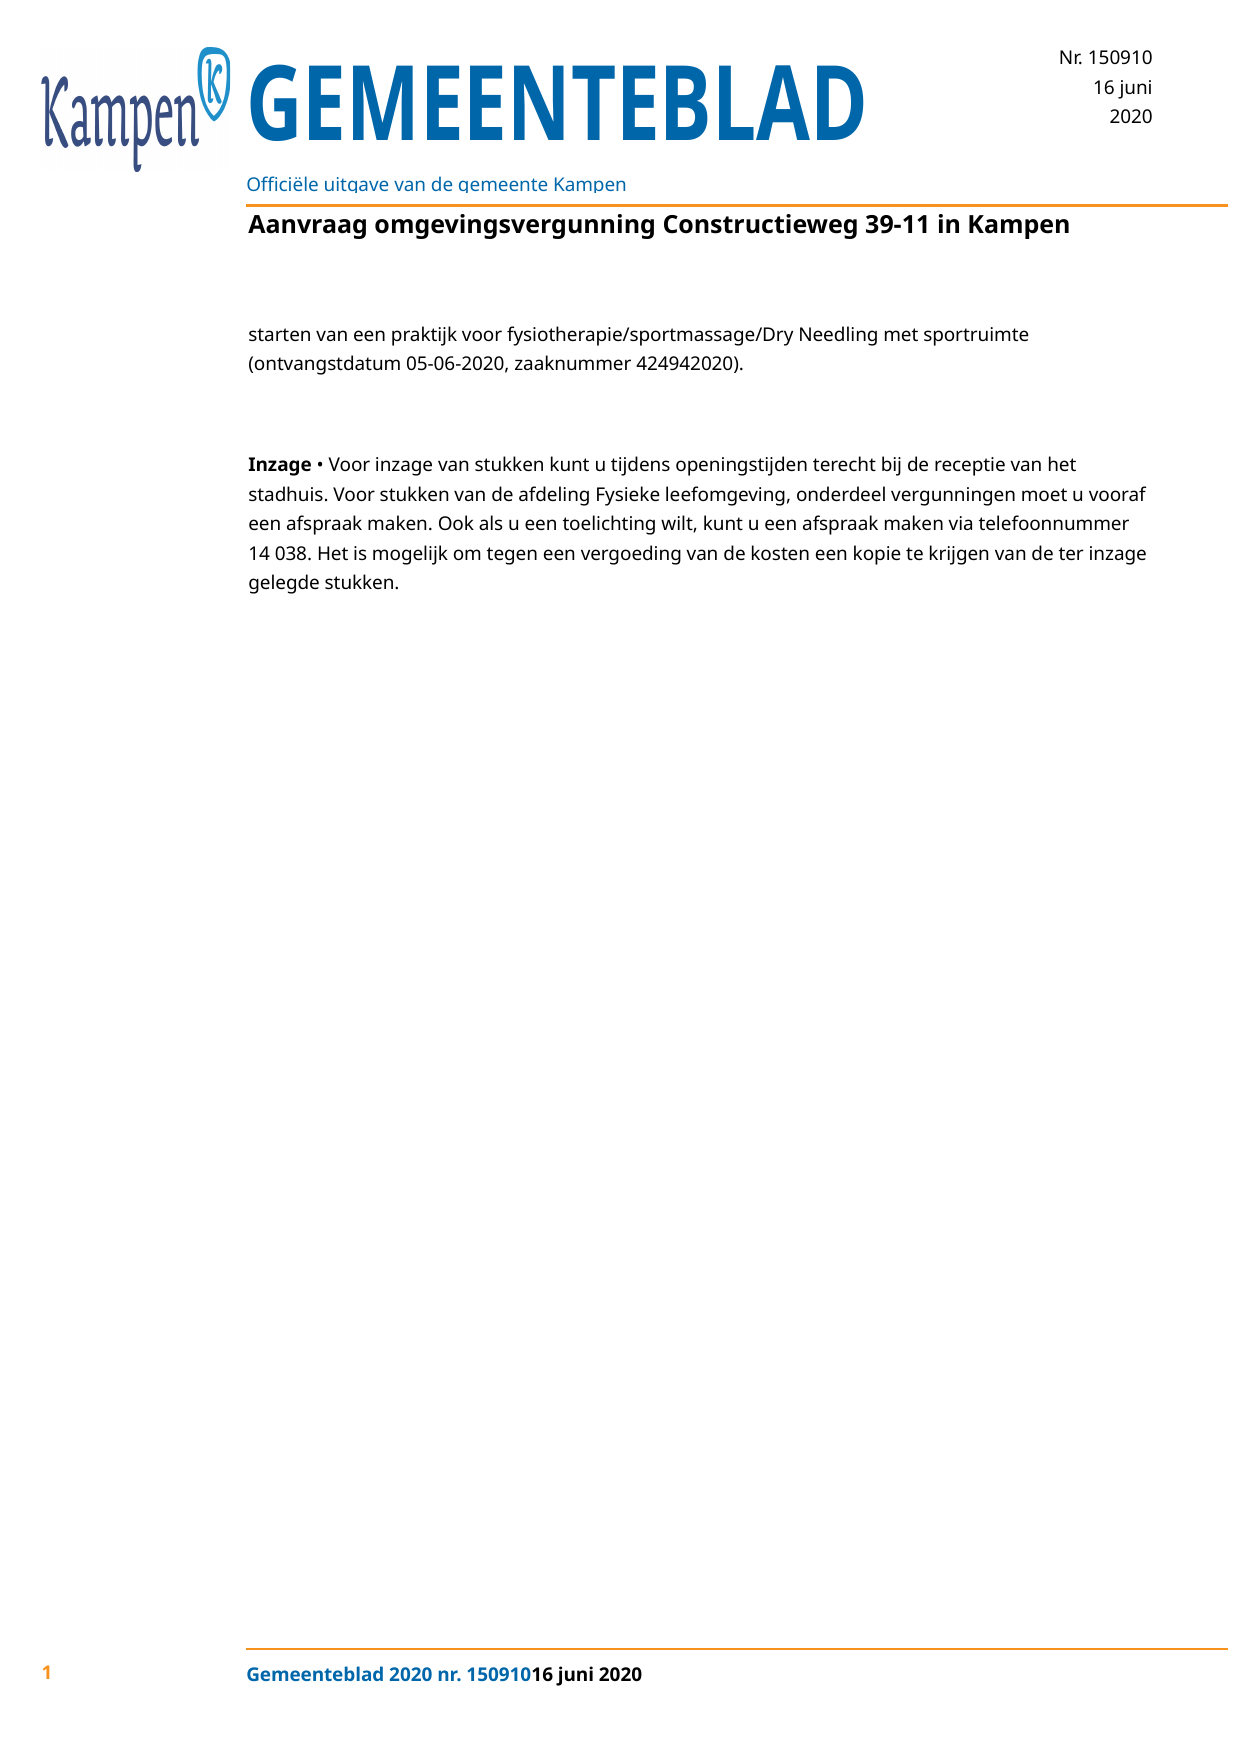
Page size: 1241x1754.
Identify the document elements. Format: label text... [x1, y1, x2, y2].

text Aanvraag omgevingsvergunning Constructieweg 39-11 in Kampen [248, 207, 1152, 241]
picture [41, 47, 231, 172]
text starten van een praktijk voor fysiotherapie/sportmassage/Dry Needling met sportruimte (ontvangstdatum 05-06-2020, zaaknummer 424942020). [248, 321, 1152, 376]
text Inzage • Voor inzage van stukken kunt u tijdens openingstijden terecht bij de receptie van het stadhuis. Voor stukken van de afdeling Fysieke leefomgeving, onderdeel vergunningen moet u vooraf een afspraak maken. Ook als u een toelichting wilt, kunt u een afspraak maken via telefoonnummer 14 038. Het is mogelijk om tegen een vergoeding van de kosten een kopie te krijgen van de ter inzage gelegde stukken. [248, 451, 1152, 595]
